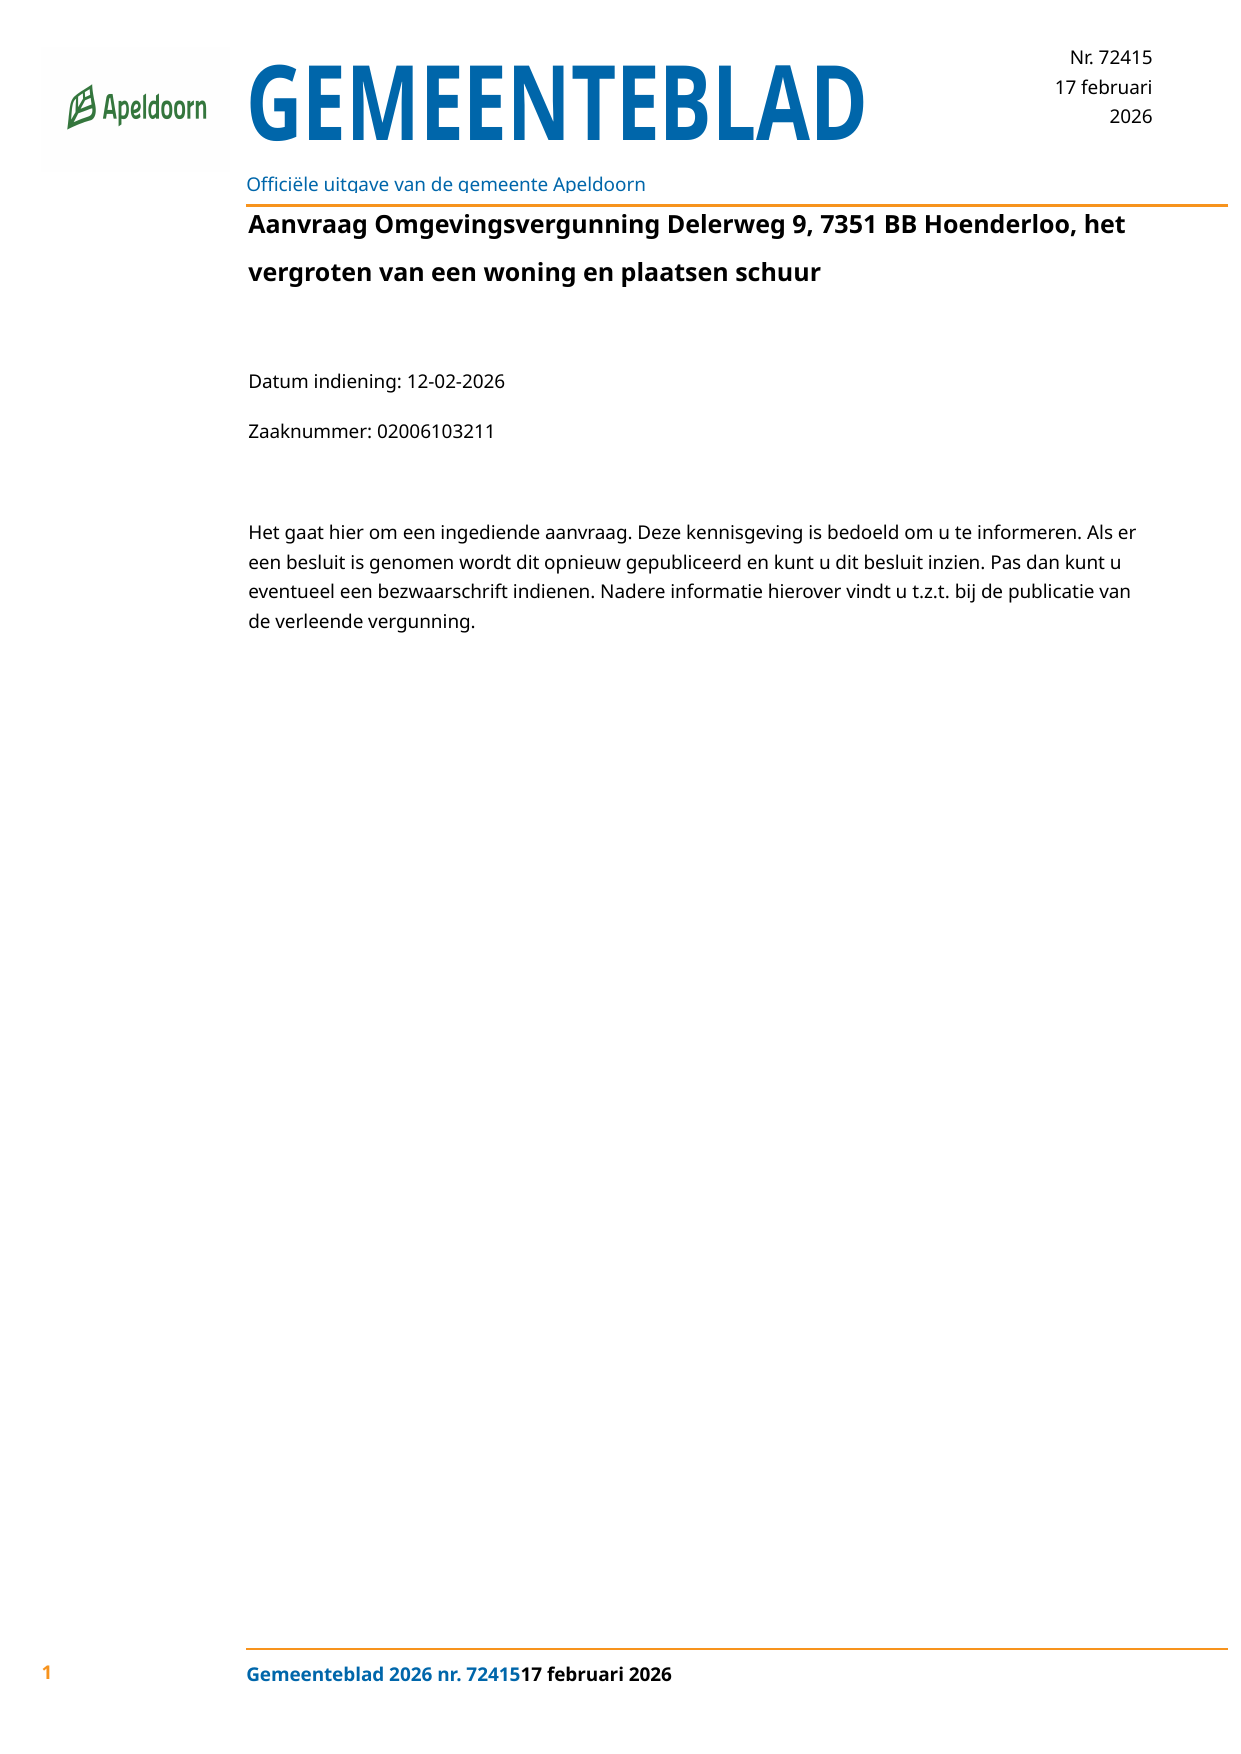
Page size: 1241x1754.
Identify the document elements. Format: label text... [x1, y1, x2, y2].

text Zaaknummer: 02006103211 [248, 419, 1152, 444]
picture [41, 47, 231, 172]
text Het gaat hier om een ingediende aanvraag. Deze kennisgeving is bedoeld om u te informeren. Als er een besluit is genomen wordt dit opnieuw gepubliceerd en kunt u dit besluit inzien. Pas dan kunt u eventueel een bezwaarschrift indienen. Nadere informatie hierover vindt u t.z.t. bij de publicatie van de verleende vergunning. [248, 519, 1152, 634]
text Aanvraag Omgevingsvergunning Delerweg 9, 7351 BB Hoenderloo, het vergroten van een woning en plaatsen schuur [248, 207, 1152, 288]
text Datum indiening: 12-02-2026 [248, 368, 1152, 394]
